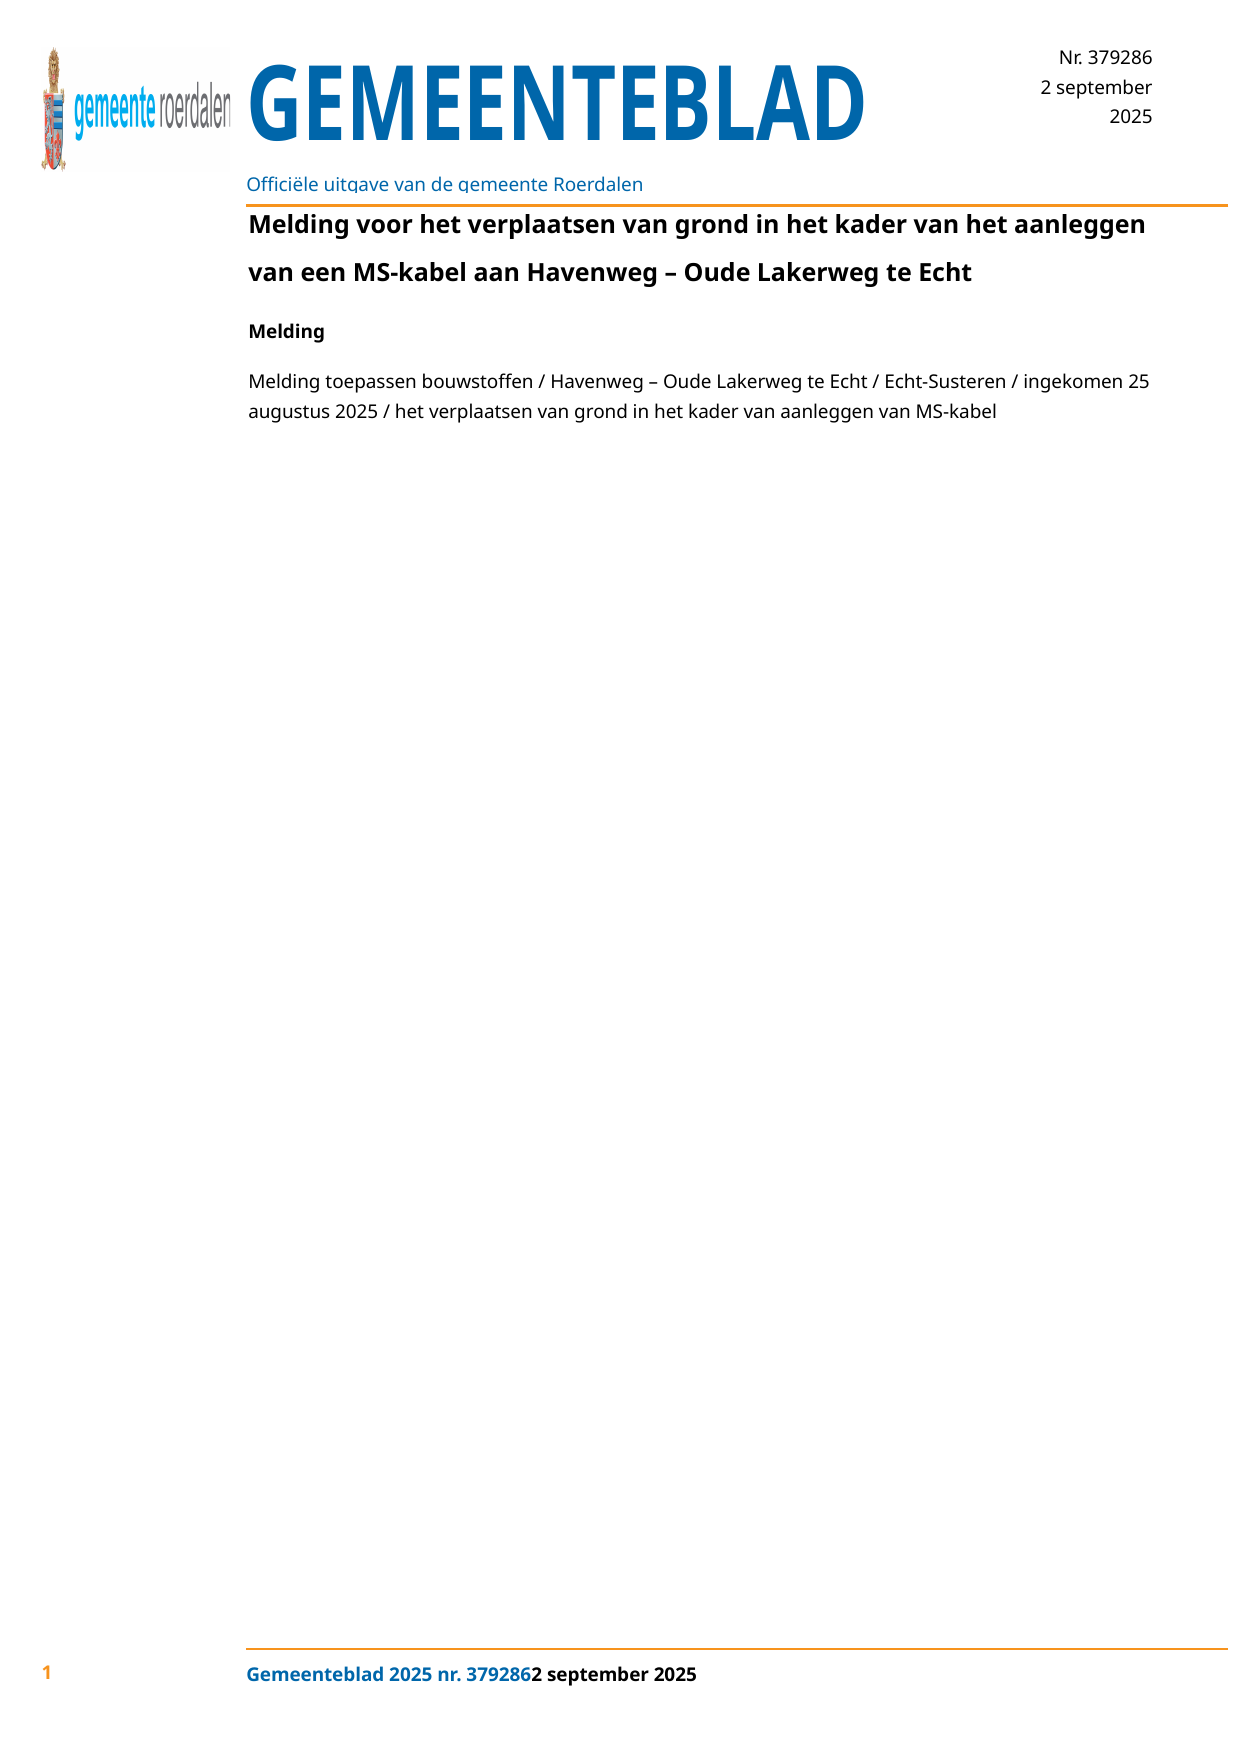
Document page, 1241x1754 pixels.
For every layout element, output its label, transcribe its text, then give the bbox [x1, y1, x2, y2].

text Melding voor het verplaatsen van grond in het kader van het aanleggen van een MS-kabel aan Havenweg – Oude Lakerweg te Echt [248, 207, 1152, 288]
picture [41, 47, 231, 172]
text Melding toepassen bouwstoffen / Havenweg – Oude Lakerweg te Echt / Echt-Susteren / ingekomen 25 augustus 2025 / het verplaatsen van grond in het kader van aanleggen van MS-kabel [248, 368, 1152, 424]
text Melding [248, 318, 1152, 344]
